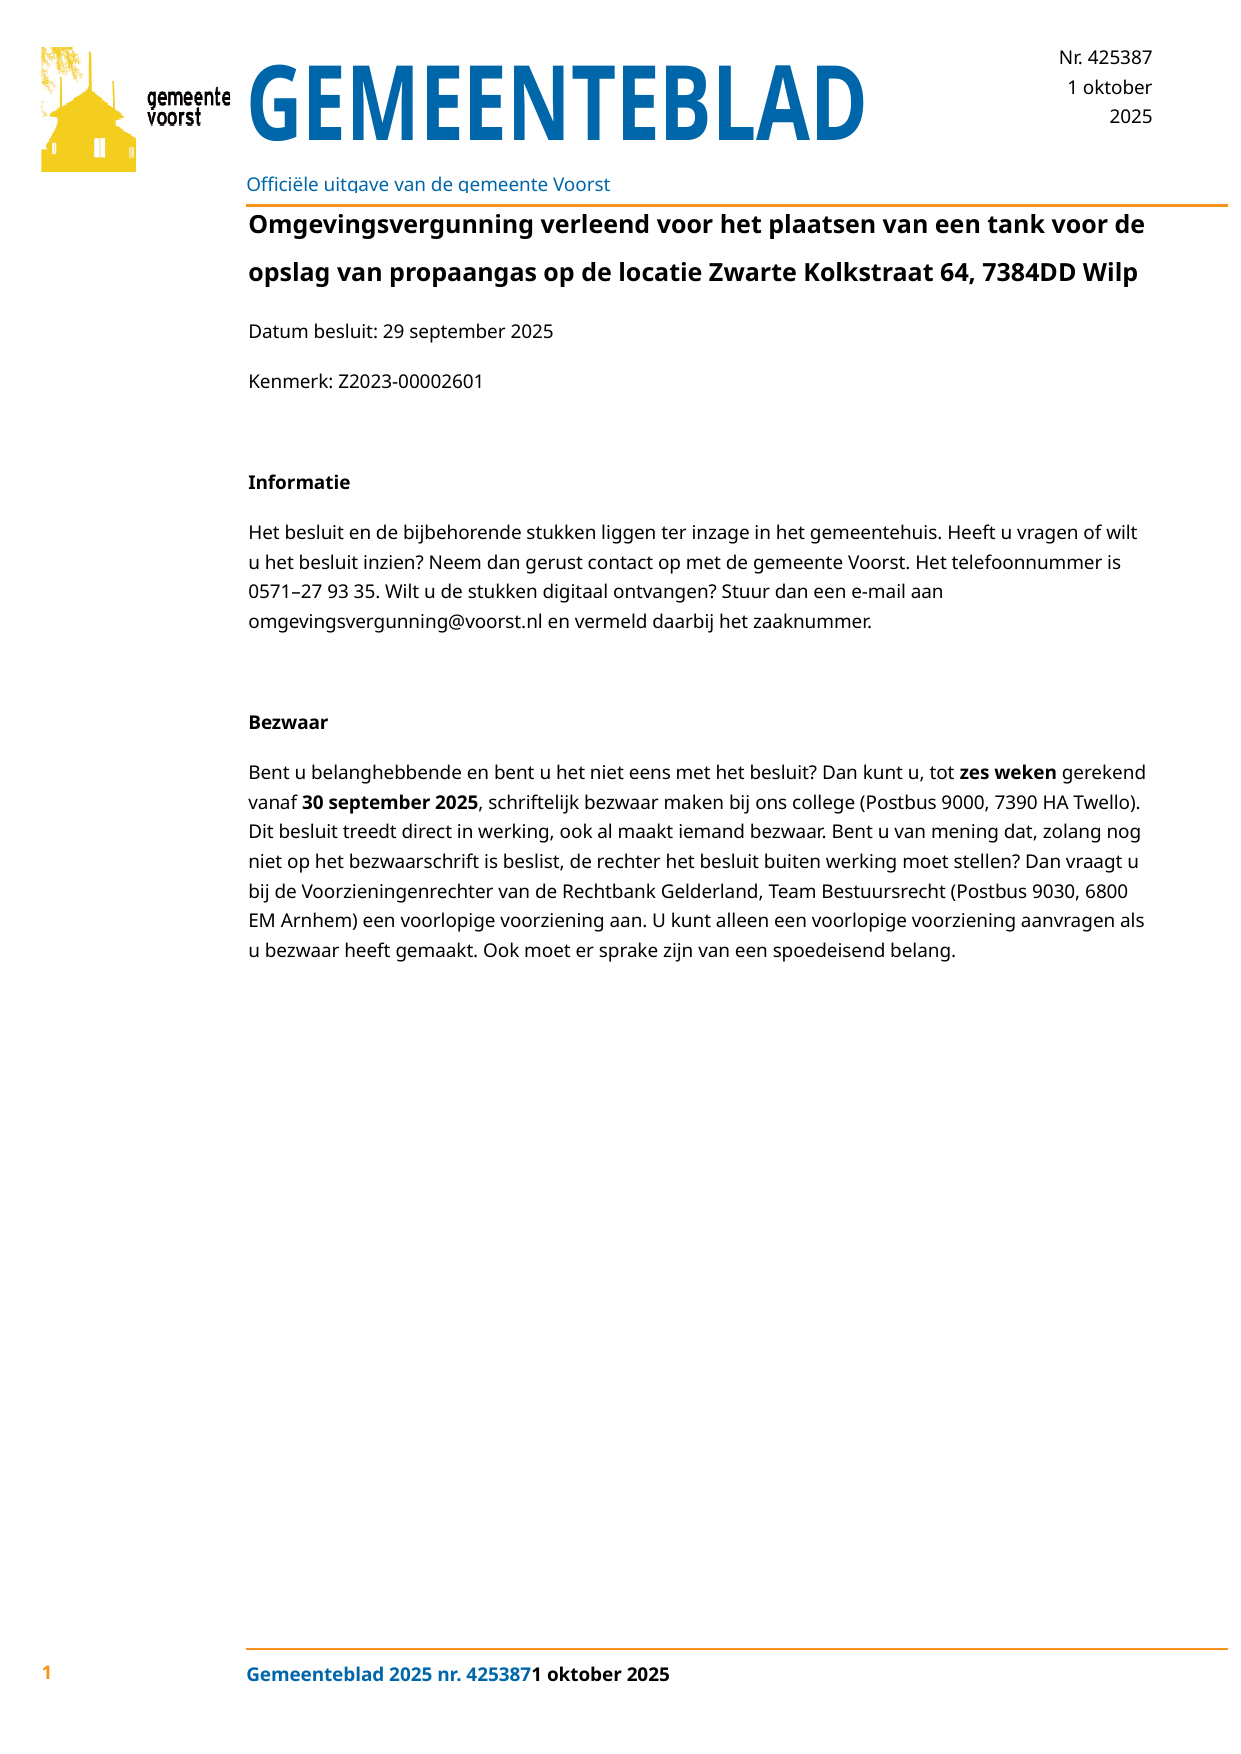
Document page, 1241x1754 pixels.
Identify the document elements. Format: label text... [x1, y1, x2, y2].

picture [41, 47, 231, 172]
text Het besluit en de bijbehorende stukken liggen ter inzage in het gemeentehuis. Heeft u vragen of wilt u het besluit inzien? Neem dan gerust contact op met de gemeente Voorst. Het telefoonnummer is 0571–27 93 35. Wilt u de stukken digitaal ontvangen? Stuur dan een e-mail aan omgevingsvergunning@voorst.nl en vermeld daarbij het zaaknummer. [248, 519, 1152, 634]
text Informatie [248, 469, 1152, 495]
text Datum besluit: 29 september 2025 [248, 318, 1152, 344]
text Kenmerk: Z2023-00002601 [248, 368, 1152, 394]
text Omgevingsvergunning verleend voor het plaatsen van een tank voor de opslag van propaangas op de locatie Zwarte Kolkstraat 64, 7384DD Wilp [248, 207, 1152, 288]
text Bezwaar [248, 709, 1152, 735]
text Bent u belanghebbende en bent u het niet eens met het besluit? Dan kunt u, tot zes weken gerekend vanaf 30 september 2025, schriftelijk bezwaar maken bij ons college (Postbus 9000, 7390 HA Twello). Dit besluit treedt direct in werking, ook al maakt iemand bezwaar. Bent u van mening dat, zolang nog niet op het bezwaarschrift is beslist, de rechter het besluit buiten werking moet stellen? Dan vraagt u bij de Voorzieningenrechter van de Rechtbank Gelderland, Team Bestuursrecht (Postbus 9030, 6800 EM Arnhem) een voorlopige voorziening aan. U kunt alleen een voorlopige voorziening aanvragen als u bezwaar heeft gemaakt. Ook moet er sprake zijn van een spoedeisend belang. [248, 759, 1152, 963]
